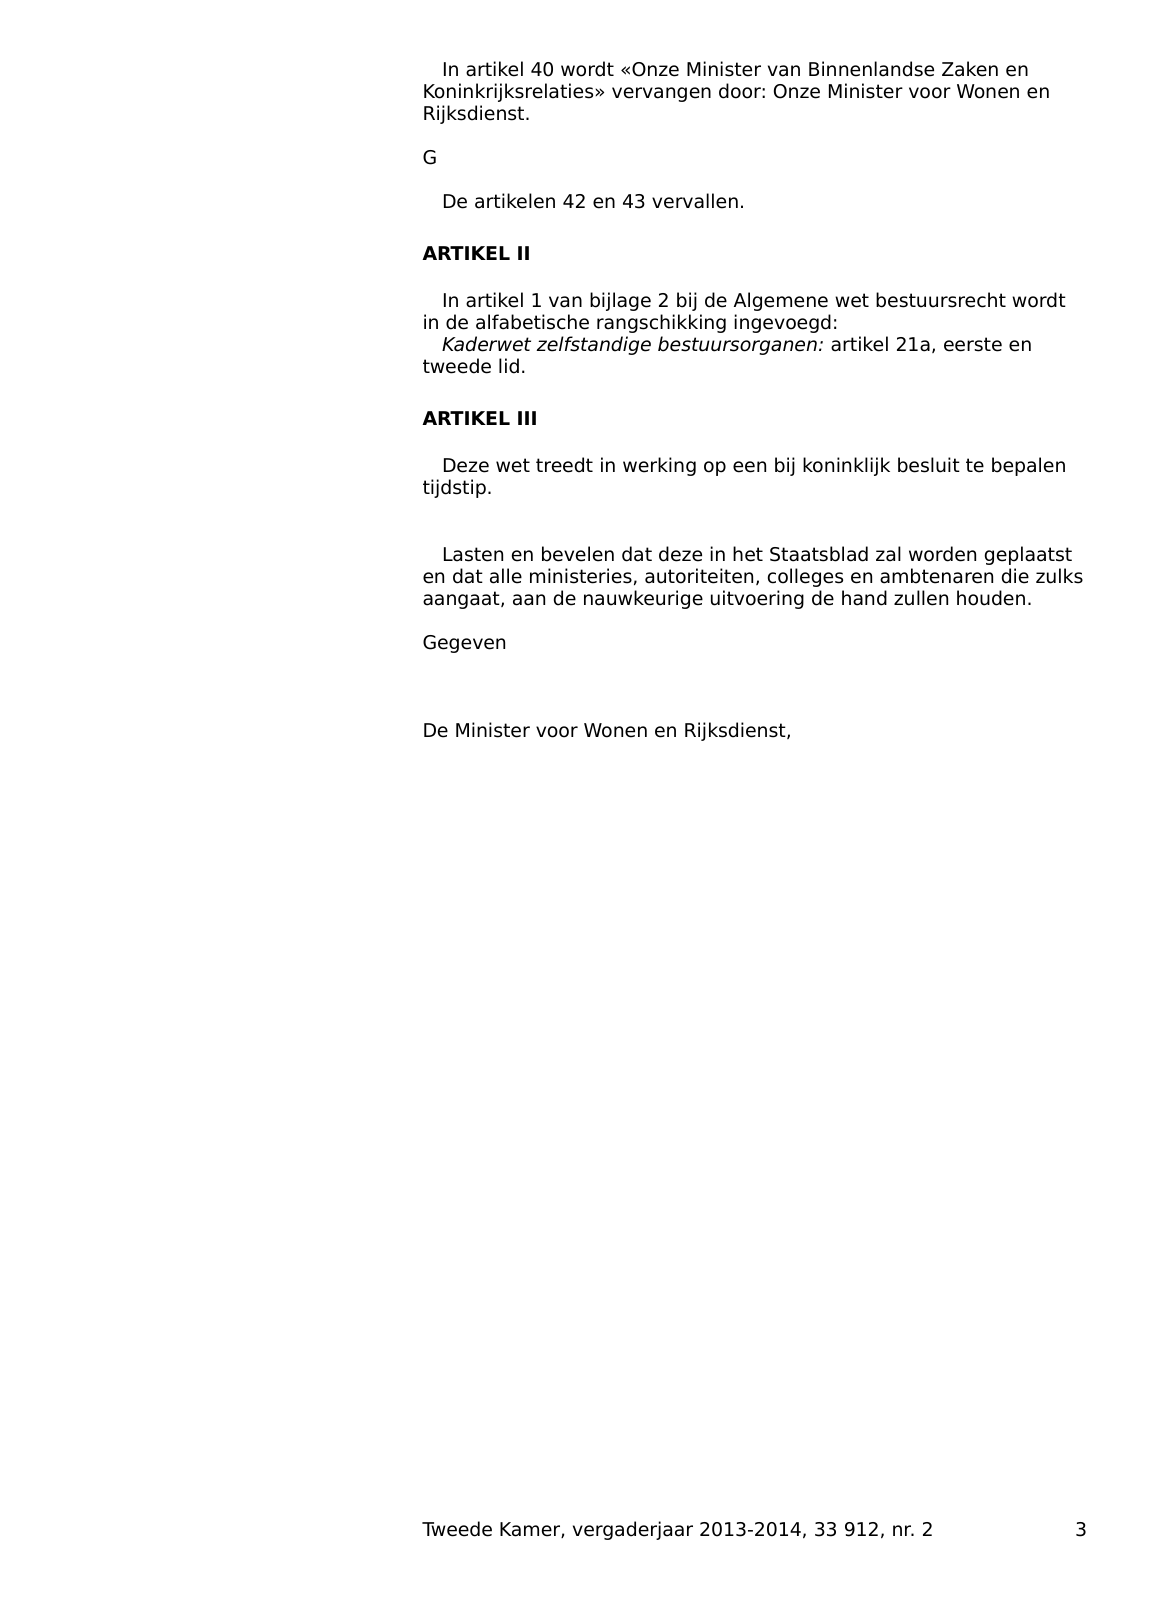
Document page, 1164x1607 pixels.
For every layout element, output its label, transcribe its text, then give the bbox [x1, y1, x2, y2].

text Gegeven [422, 632, 1087, 654]
text De Minister voor Wonen en Rijksdienst, [422, 720, 1087, 742]
text Deze wet treedt in werking op een bij koninklijk besluit te bepalen tijdstip. [422, 455, 1087, 499]
text De artikelen 42 en 43 vervallen. [422, 191, 1087, 213]
text In artikel 1 van bijlage 2 bij de Algemene wet bestuursrecht wordt in de alfabetische rangschikking ingevoegd: [422, 290, 1087, 334]
text Lasten en bevelen dat deze in het Staatsblad zal worden geplaatst en dat alle ministeries, autoriteiten, colleges en ambtenaren die zulks aangaat, aan de nauwkeurige uitvoering de hand zullen houden. [422, 543, 1087, 609]
text G [422, 147, 1087, 169]
text In artikel 40 wordt «Onze Minister van Binnenlandse Zaken en Koninkrijksrelaties» vervangen door: Onze Minister voor Wonen en Rijksdienst. [422, 59, 1087, 125]
subtitle ARTIKEL III [422, 408, 1087, 430]
subtitle ARTIKEL II [422, 243, 1087, 265]
text Kaderwet zelfstandige bestuursorganen: artikel 21a, eerste en tweede lid. [422, 334, 1087, 378]
